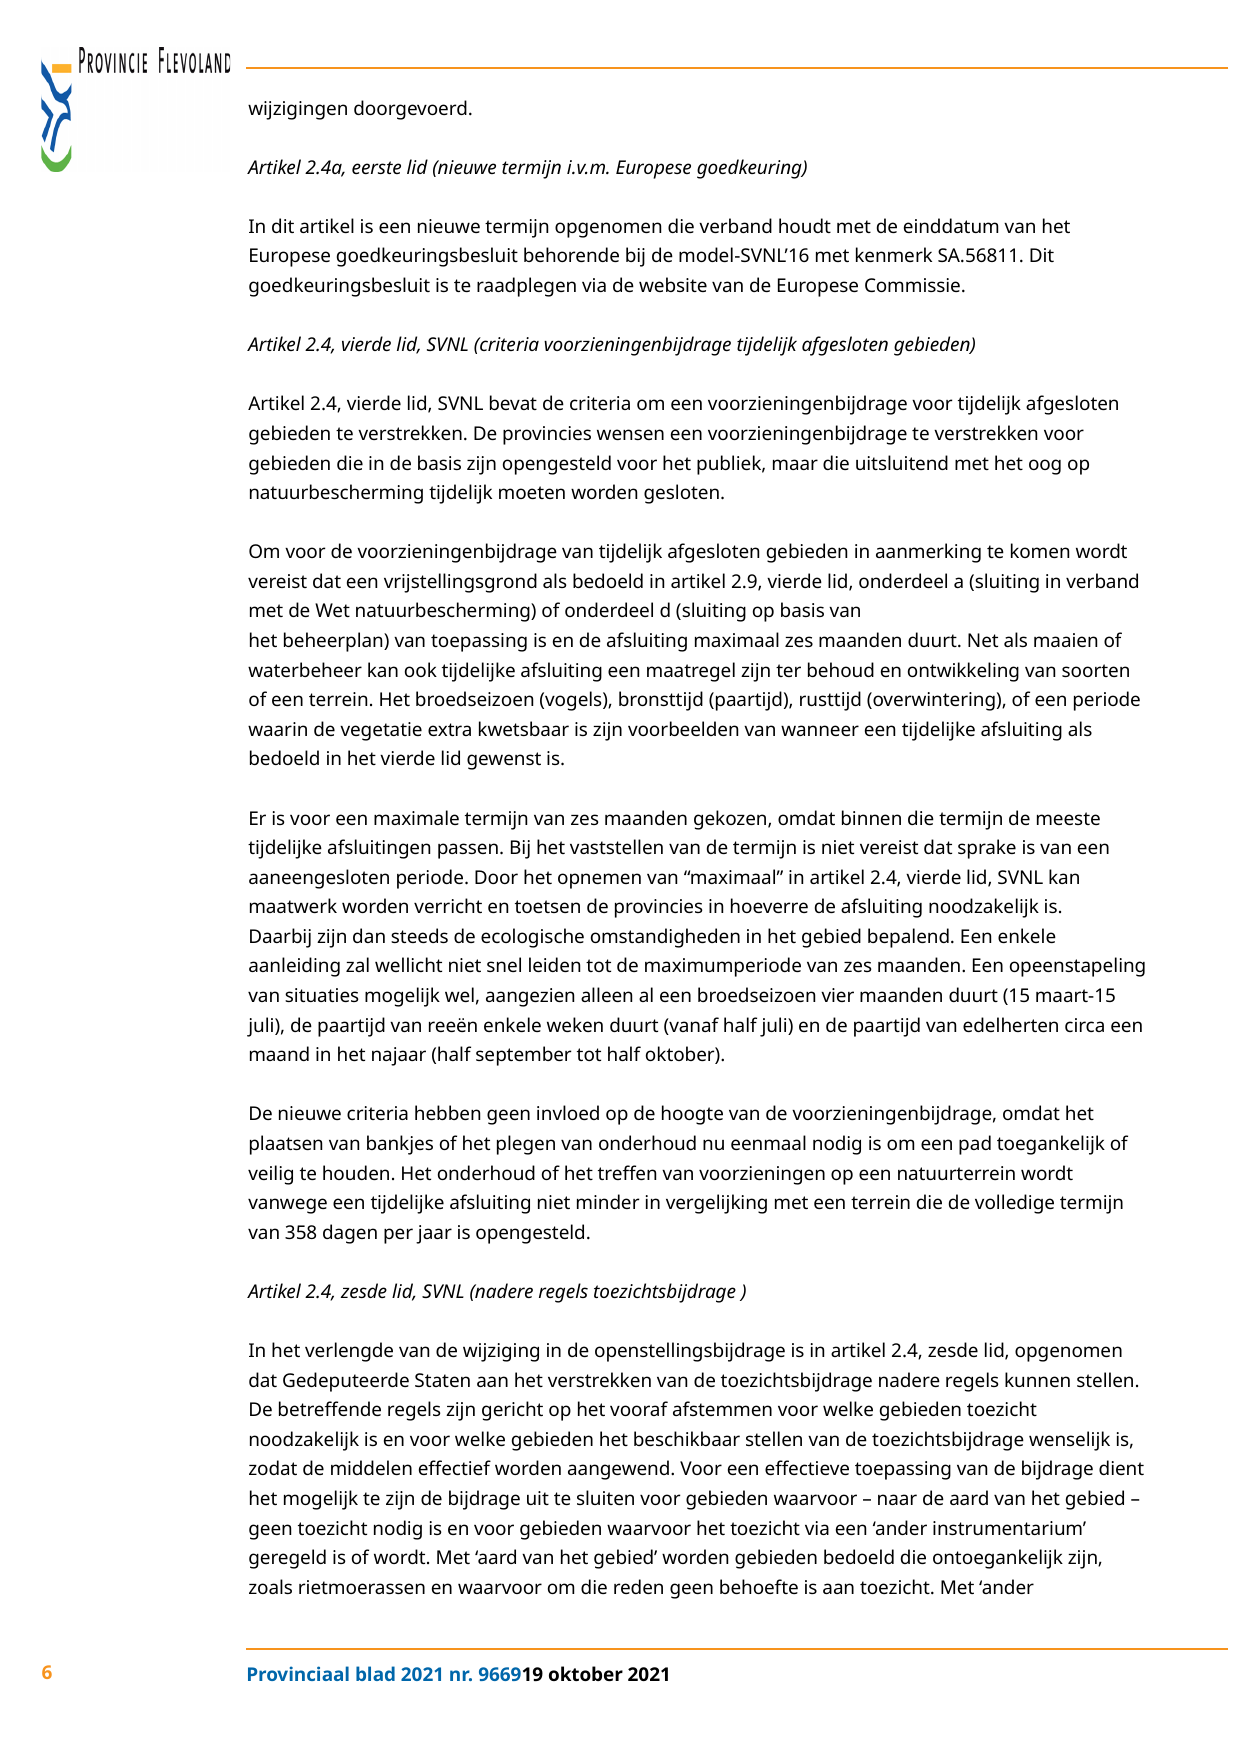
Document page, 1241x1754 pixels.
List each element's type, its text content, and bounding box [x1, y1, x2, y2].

text Artikel 2.4, vierde lid, SVNL (criteria voorzieningenbijdrage tijdelijk afgesloten gebieden) [248, 331, 1152, 357]
text Artikel 2.4, zesde lid, SVNL (nadere regels toezichtsbijdrage ) [248, 1278, 1152, 1304]
text In dit artikel is een nieuwe termijn opgenomen die verband houdt met de einddatum van het Europese goedkeuringsbesluit behorende bij de model-SVNL’16 met kenmerk SA.56811. Dit goedkeuringsbesluit is te raadplegen via de website van de Europese Commissie. [248, 213, 1152, 298]
text Artikel 2.4a, eerste lid (nieuwe termijn i.v.m. Europese goedkeuring) [248, 154, 1152, 180]
text In het verlengde van de wijziging in de openstellingsbijdrage is in artikel 2.4, zesde lid, opgenomen dat Gedeputeerde Staten aan het verstrekken van de toezichtsbijdrage nadere regels kunnen stellen. De betreffende regels zijn gericht op het vooraf afstemmen voor welke gebieden toezicht noodzakelijk is en voor welke gebieden het beschikbaar stellen van de toezichtsbijdrage wenselijk is, zodat de middelen effectief worden aangewend. Voor een effectieve toepassing van de bijdrage dient het mogelijk te zijn de bijdrage uit te sluiten voor gebieden waarvoor – naar de aard van het gebied – geen toezicht nodig is en voor gebieden waarvoor het toezicht via een ‘ander instrumentarium’ geregeld is of wordt. Met ‘aard van het gebied’ worden gebieden bedoeld die ontoegankelijk zijn, zoals rietmoerassen en waarvoor om die reden geen behoefte is aan toezicht. Met ‘ander [248, 1337, 1152, 1600]
text Artikel 2.4, vierde lid, SVNL bevat de criteria om een voorzieningenbijdrage voor tijdelijk afgesloten gebieden te verstrekken. De provincies wensen een voorzieningenbijdrage te verstrekken voor gebieden die in de basis zijn opengesteld voor het publiek, maar die uitsluitend met het oog op natuurbescherming tijdelijk moeten worden gesloten. [248, 391, 1152, 505]
text De nieuwe criteria hebben geen invloed op de hoogte van de voorzieningenbijdrage, omdat het plaatsen van bankjes of het plegen van onderhoud nu eenmaal nodig is om een pad toegankelijk of veilig te houden. Het onderhoud of het treffen van voorzieningen op een natuurterrein wordt vanwege een tijdelijke afsluiting niet minder in vergelijking met een terrein die de volledige termijn van 358 dagen per jaar is opengesteld. [248, 1101, 1152, 1245]
text het beheerplan) van toepassing is en de afsluiting maximaal zes maanden duurt. Net als maaien of waterbeheer kan ook tijdelijke afsluiting een maatregel zijn ter behoud en ontwikkeling van soorten of een terrein. Het broedseizoen (vogels), bronsttijd (paartijd), rusttijd (overwintering), of een periode waarin de vegetatie extra kwetsbaar is zijn voorbeelden van wanneer een tijdelijke afsluiting als bedoeld in het vierde lid gewenst is. [248, 627, 1152, 771]
picture [41, 47, 231, 172]
text Om voor de voorzieningenbijdrage van tijdelijk afgesloten gebieden in aanmerking te komen wordt vereist dat een vrijstellingsgrond als bedoeld in artikel 2.9, vierde lid, onderdeel a (sluiting in verband met de Wet natuurbescherming) of onderdeel d (sluiting op basis van [248, 538, 1152, 623]
text Er is voor een maximale termijn van zes maanden gekozen, omdat binnen die termijn de meeste tijdelijke afsluitingen passen. Bij het vaststellen van de termijn is niet vereist dat sprake is van een aaneengesloten periode. Door het opnemen van “maximaal” in artikel 2.4, vierde lid, SVNL kan maatwerk worden verricht en toetsen de provincies in hoeverre de afsluiting noodzakelijk is. [248, 805, 1152, 919]
text Daarbij zijn dan steeds de ecologische omstandigheden in het gebied bepalend. Een enkele aanleiding zal wellicht niet snel leiden tot de maximumperiode van zes maanden. Een opeenstapeling van situaties mogelijk wel, aangezien alleen al een broedseizoen vier maanden duurt (15 maart-15 juli), de paartijd van reeën enkele weken duurt (vanaf half juli) en de paartijd van edelherten circa een maand in het najaar (half september tot half oktober). [248, 923, 1152, 1067]
text wijzigingen doorgevoerd. [248, 95, 1152, 121]
